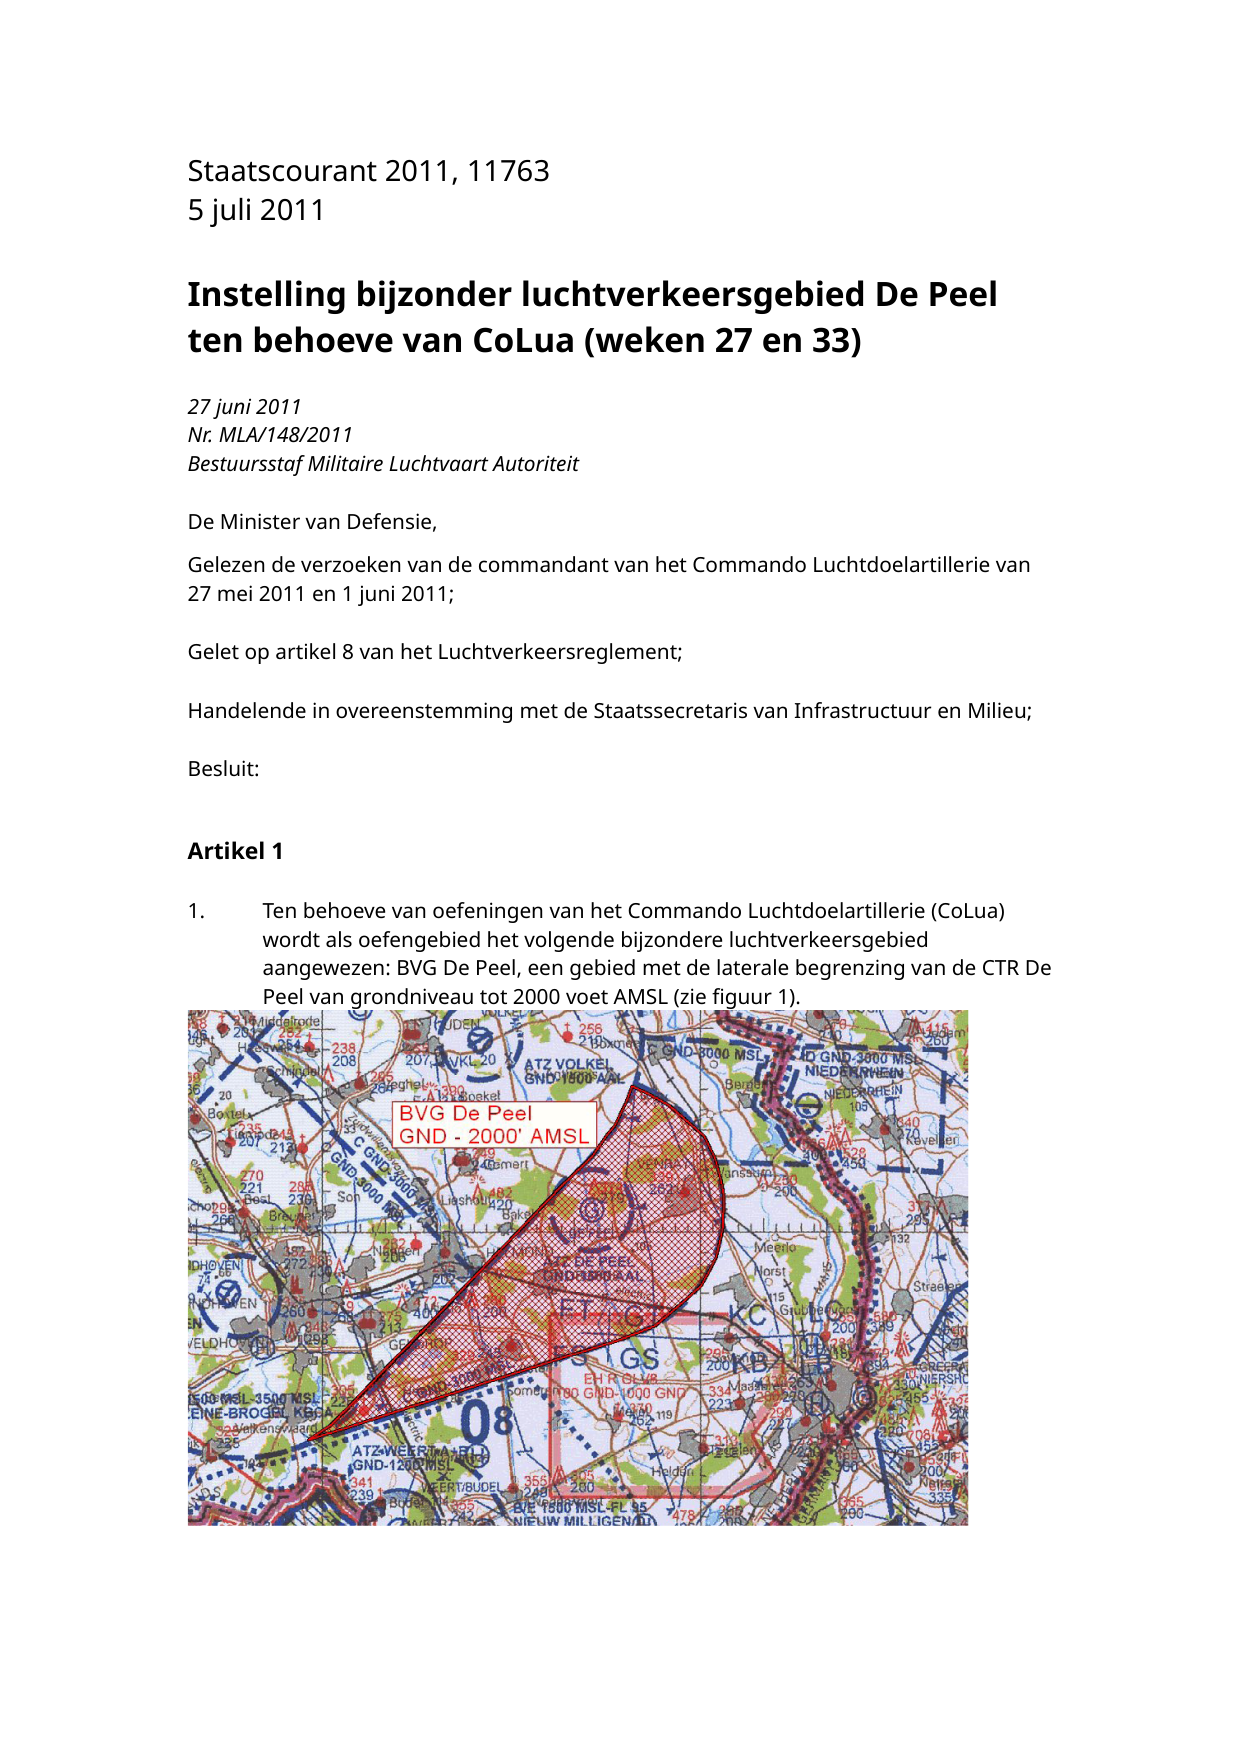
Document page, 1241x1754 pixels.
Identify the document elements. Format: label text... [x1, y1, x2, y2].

text Gelet op artikel 8 van het Luchtverkeersreglement; [187, 637, 1053, 666]
text Besluit: [187, 754, 1053, 783]
text Gelezen de verzoeken van de commandant van het Commando Luchtdoelartillerie van 27 mei 2011 en 1 juni 2011; [187, 551, 1053, 607]
list Ten behoeve van oefeningen van het Commando Luchtdoelartillerie (CoLua) wordt als oefengebied het volgende bijzondere luchtverkeersgebied aangewezen: BVG De Peel, een gebied met de laterale begrenzing van de CTR De Peel van grondniveau tot 2000 voet AMSL (zie figuur 1). [187, 897, 1053, 1010]
text 5 juli 2011 [187, 190, 1053, 229]
text Bestuursstaf Militaire Luchtvaart Autoriteit [187, 449, 1053, 477]
subtitle Instelling bijzonder luchtverkeersgebied De Peel ten behoeve van CoLua (weken 27 en 33) [187, 271, 1053, 362]
text De Minister van Defensie, [187, 507, 1053, 536]
text Handelende in overeenstemming met de Staatssecretaris van Infrastructuur en Milieu; [187, 696, 1053, 724]
text 27 juni 2011 [187, 392, 1053, 420]
subtitle Artikel 1 [187, 835, 1053, 867]
text Staatscourant 2011, 11763 [187, 150, 1053, 190]
text Nr. MLA/148/2011 [187, 420, 1053, 449]
picture [187, 1010, 969, 1526]
